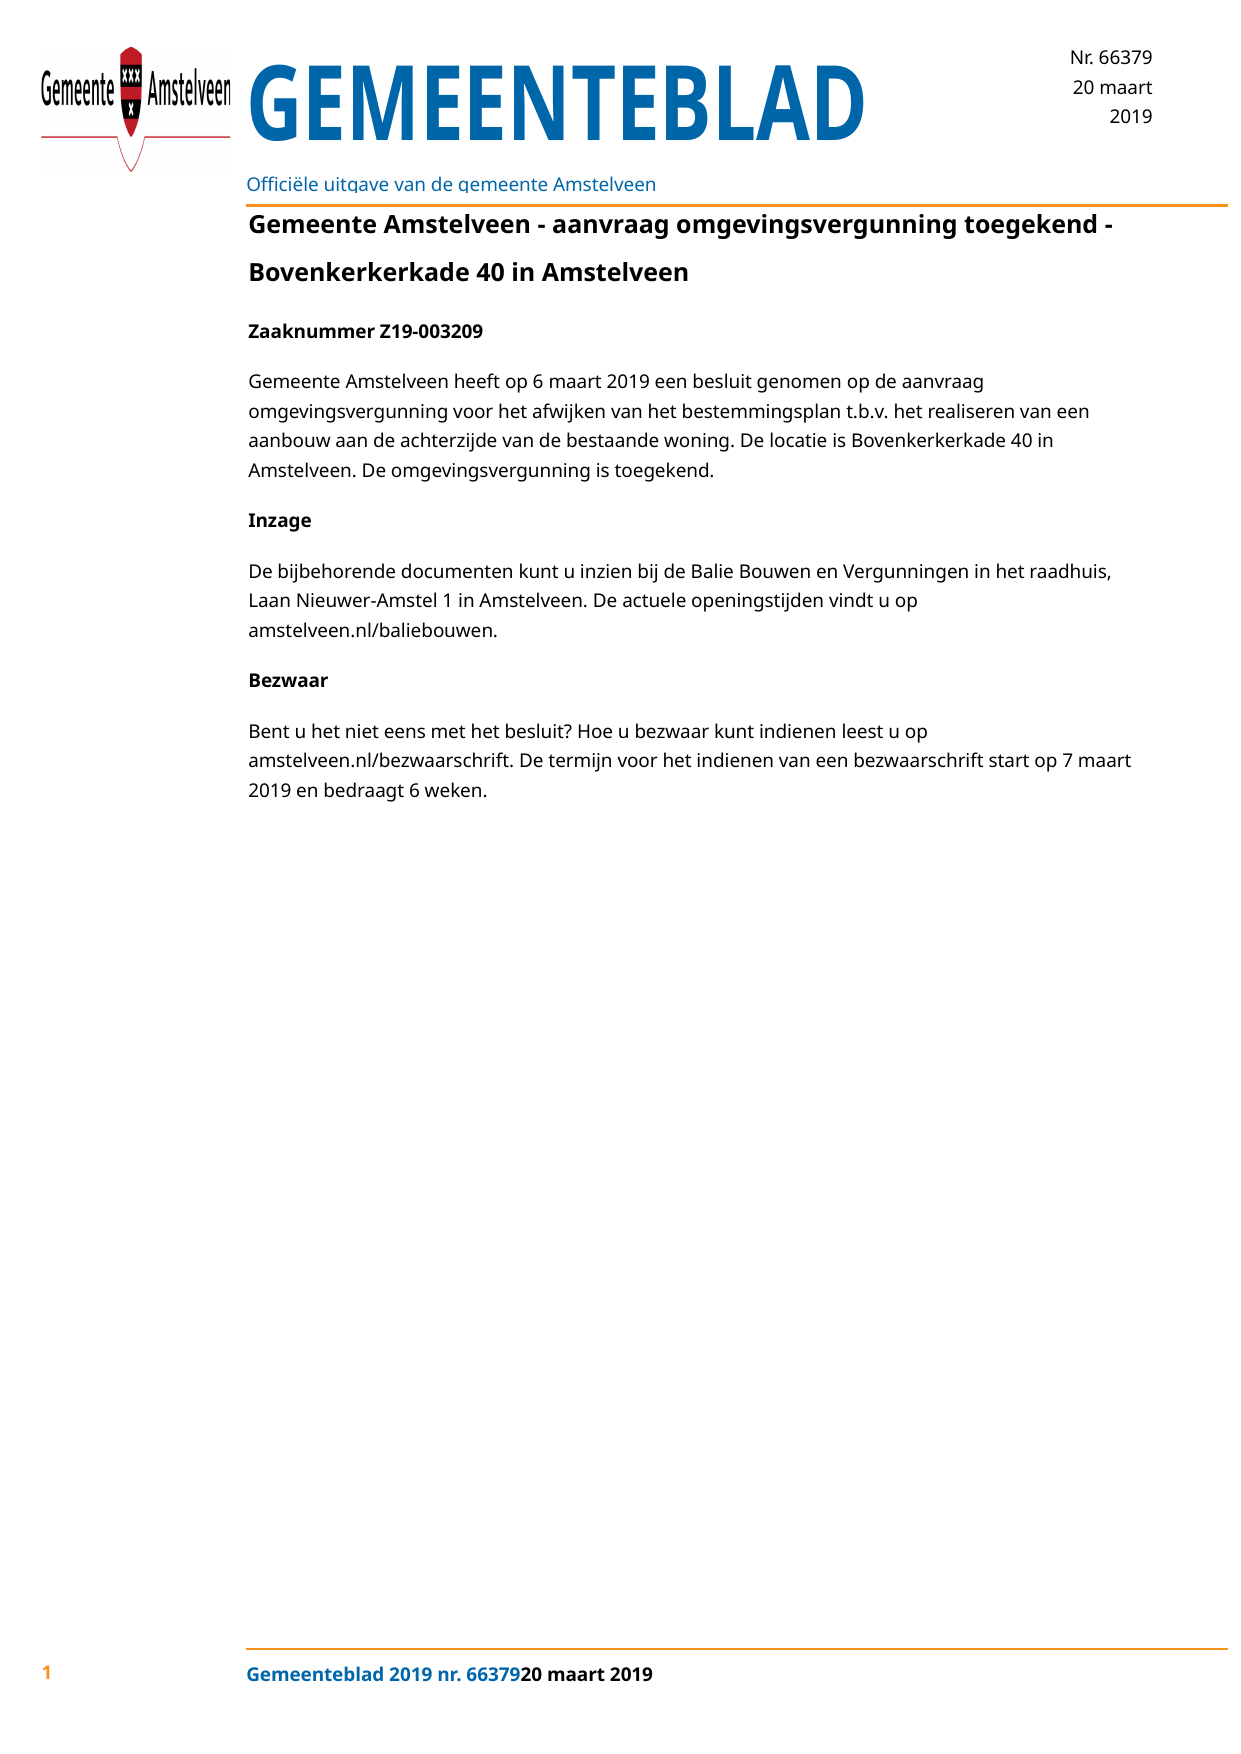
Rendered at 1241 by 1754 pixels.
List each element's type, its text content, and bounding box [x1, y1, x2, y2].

text Gemeente Amstelveen heeft op 6 maart 2019 een besluit genomen op de aanvraag omgevingsvergunning voor het afwijken van het bestemmingsplan t.b.v. het realiseren van een aanbouw aan de achterzijde van de bestaande woning. De locatie is Bovenkerkerkade 40 in Amstelveen. De omgevingsvergunning is toegekend. [248, 368, 1152, 483]
text Bent u het niet eens met het besluit? Hoe u bezwaar kunt indienen leest u op amstelveen.nl/bezwaarschrift. De termijn voor het indienen van een bezwaarschrift start op 7 maart 2019 en bedraagt 6 weken. [248, 718, 1152, 803]
text Bezwaar [248, 667, 1152, 693]
picture [41, 47, 231, 172]
text Gemeente Amstelveen - aanvraag omgevingsvergunning toegekend - Bovenkerkerkade 40 in Amstelveen [248, 207, 1152, 288]
text Zaaknummer Z19-003209 [248, 318, 1152, 344]
text Inzage [248, 507, 1152, 533]
text De bijbehorende documenten kunt u inzien bij de Balie Bouwen en Vergunningen in het raadhuis, Laan Nieuwer-Amstel 1 in Amstelveen. De actuele openingstijden vindt u op amstelveen.nl/baliebouwen. [248, 558, 1152, 643]
